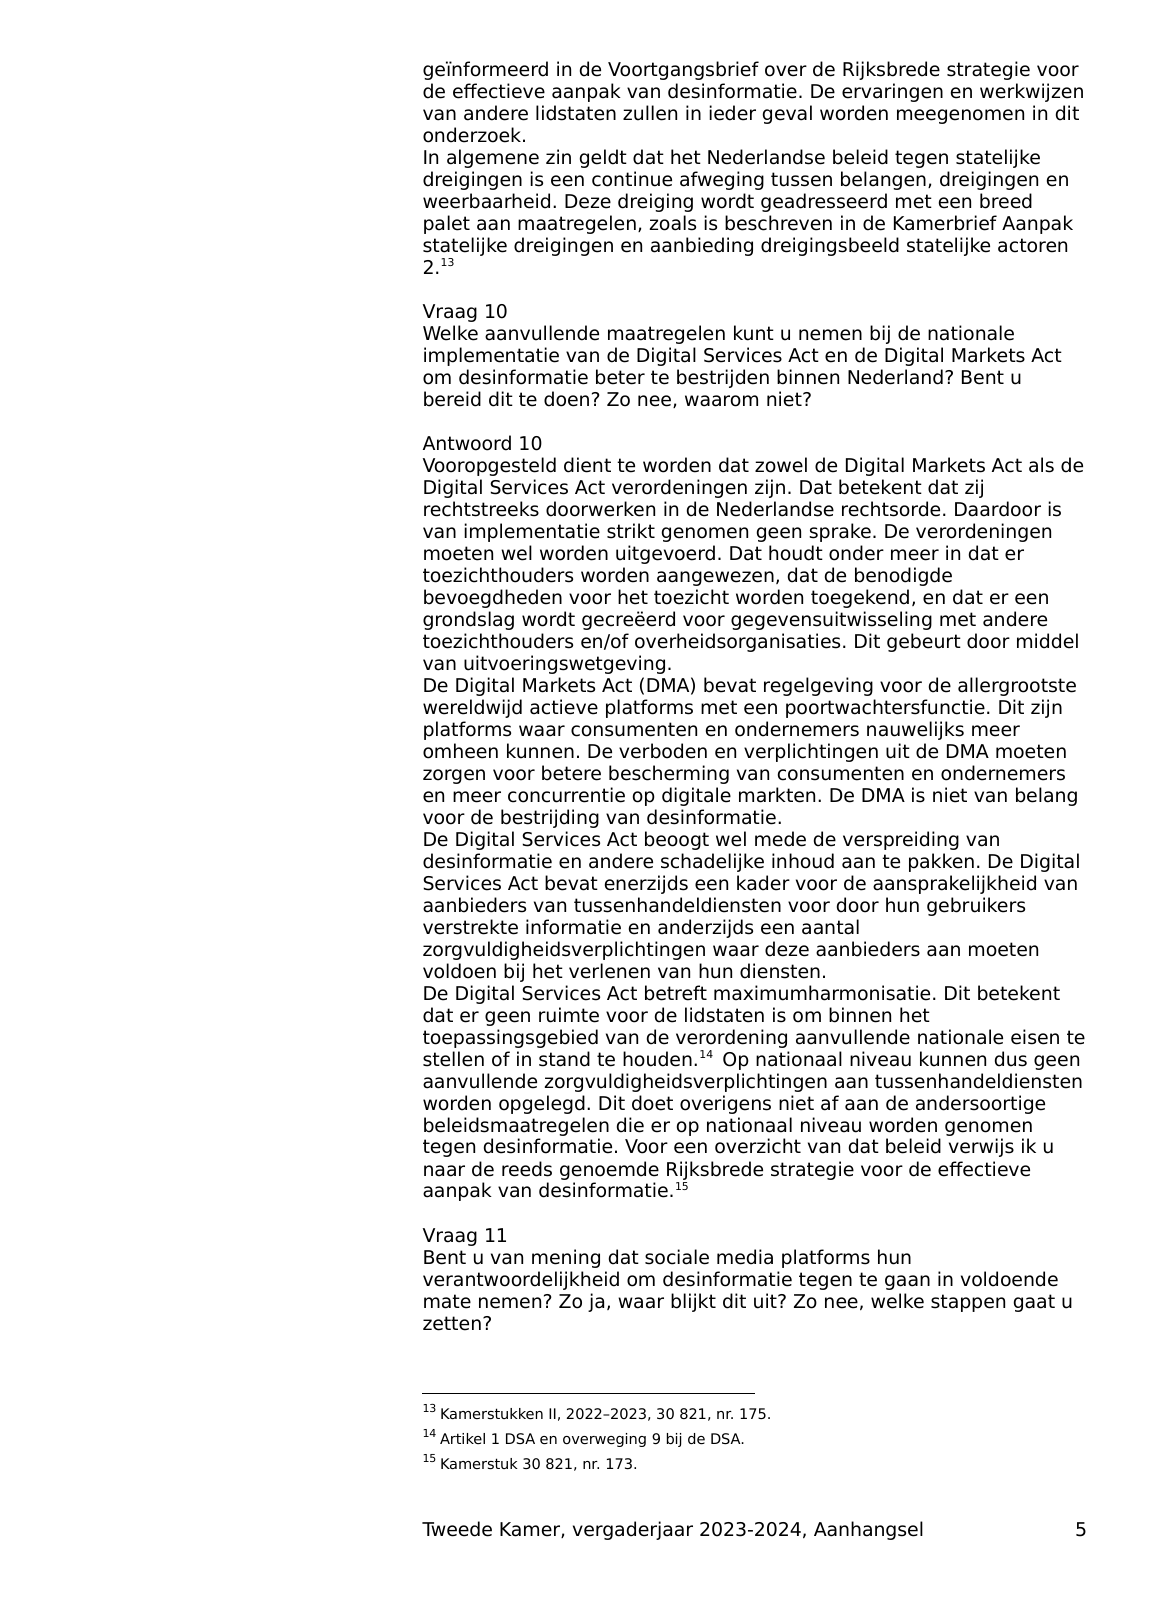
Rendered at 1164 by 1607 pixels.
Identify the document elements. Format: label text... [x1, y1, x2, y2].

text Kamerstukken II, 2022–2023, 30 821, nr. 175. [422, 1402, 1087, 1424]
text Artikel 1 DSA en overweging 9 bij de DSA. [422, 1427, 1087, 1449]
text Welke aanvullende maatregelen kunt u nemen bij de nationale implementatie van de Digital Services Act en de Digital Markets Act om desinformatie beter te bestrijden binnen Nederland? Bent u bereid dit te doen? Zo nee, waarom niet? [422, 323, 1087, 411]
text geïnformeerd in de Voortgangsbrief over de Rijksbrede strategie voor de effectieve aanpak van desinformatie. De ervaringen en werkwijzen van andere lidstaten zullen in ieder geval worden meegenomen in dit onderzoek. [422, 59, 1087, 147]
text In algemene zin geldt dat het Nederlandse beleid tegen statelijke dreigingen is een continue afweging tussen belangen, dreigingen en weerbaarheid. Deze dreiging wordt geadresseerd met een breed palet aan maatregelen, zoals is beschreven in de Kamerbrief Aanpak statelijke dreigingen en aanbieding dreigingsbeeld statelijke actoren 2. [422, 147, 1087, 279]
text De Digital Markets Act (DMA) bevat regelgeving voor de allergrootste wereldwijd actieve platforms met een poortwachtersfunctie. Dit zijn platforms waar consumenten en ondernemers nauwelijks meer omheen kunnen. De verboden en verplichtingen uit de DMA moeten zorgen voor betere bescherming van consumenten en ondernemers en meer concurrentie op digitale markten. De DMA is niet van belang voor de bestrijding van desinformatie. [422, 675, 1087, 829]
text Antwoord 10 [422, 433, 1087, 455]
text Vraag 11 [422, 1224, 1087, 1247]
text De Digital Services Act betreft maximumharmonisatie. Dit betekent dat er geen ruimte voor de lidstaten is om binnen het toepassingsgebied van de verordening aanvullende nationale eisen te stellen of in stand te houden. Op nationaal niveau kunnen dus geen aanvullende zorgvuldigheidsverplichtingen aan tussenhandeldiensten worden opgelegd. Dit doet overigens niet af aan de andersoortige beleidsmaatregelen die er op nationaal niveau worden genomen tegen desinformatie. Voor een overzicht van dat beleid verwijs ik u naar de reeds genoemde Rijksbrede strategie voor de effectieve aanpak van desinformatie. [422, 983, 1087, 1202]
text De Digital Services Act beoogt wel mede de verspreiding van desinformatie en andere schadelijke inhoud aan te pakken. De Digital Services Act bevat enerzijds een kader voor de aansprakelijkheid van aanbieders van tussenhandeldiensten voor door hun gebruikers verstrekte informatie en anderzijds een aantal zorgvuldigheidsverplichtingen waar deze aanbieders aan moeten voldoen bij het verlenen van hun diensten. [422, 829, 1087, 983]
text Bent u van mening dat sociale media platforms hun verantwoordelijkheid om desinformatie tegen te gaan in voldoende mate nemen? Zo ja, waar blijkt dit uit? Zo nee, welke stappen gaat u zetten? [422, 1247, 1087, 1334]
text Kamerstuk 30 821, nr. 173. [422, 1452, 1087, 1474]
text Vooropgesteld dient te worden dat zowel de Digital Markets Act als de Digital Services Act verordeningen zijn. Dat betekent dat zij rechtstreeks doorwerken in de Nederlandse rechtsorde. Daardoor is van implementatie strikt genomen geen sprake. De verordeningen moeten wel worden uitgevoerd. Dat houdt onder meer in dat er toezichthouders worden aangewezen, dat de benodigde bevoegdheden voor het toezicht worden toegekend, en dat er een grondslag wordt gecreëerd voor gegevensuitwisseling met andere toezichthouders en/of overheidsorganisaties. Dit gebeurt door middel van uitvoeringswetgeving. [422, 455, 1087, 675]
text Vraag 10 [422, 301, 1087, 323]
